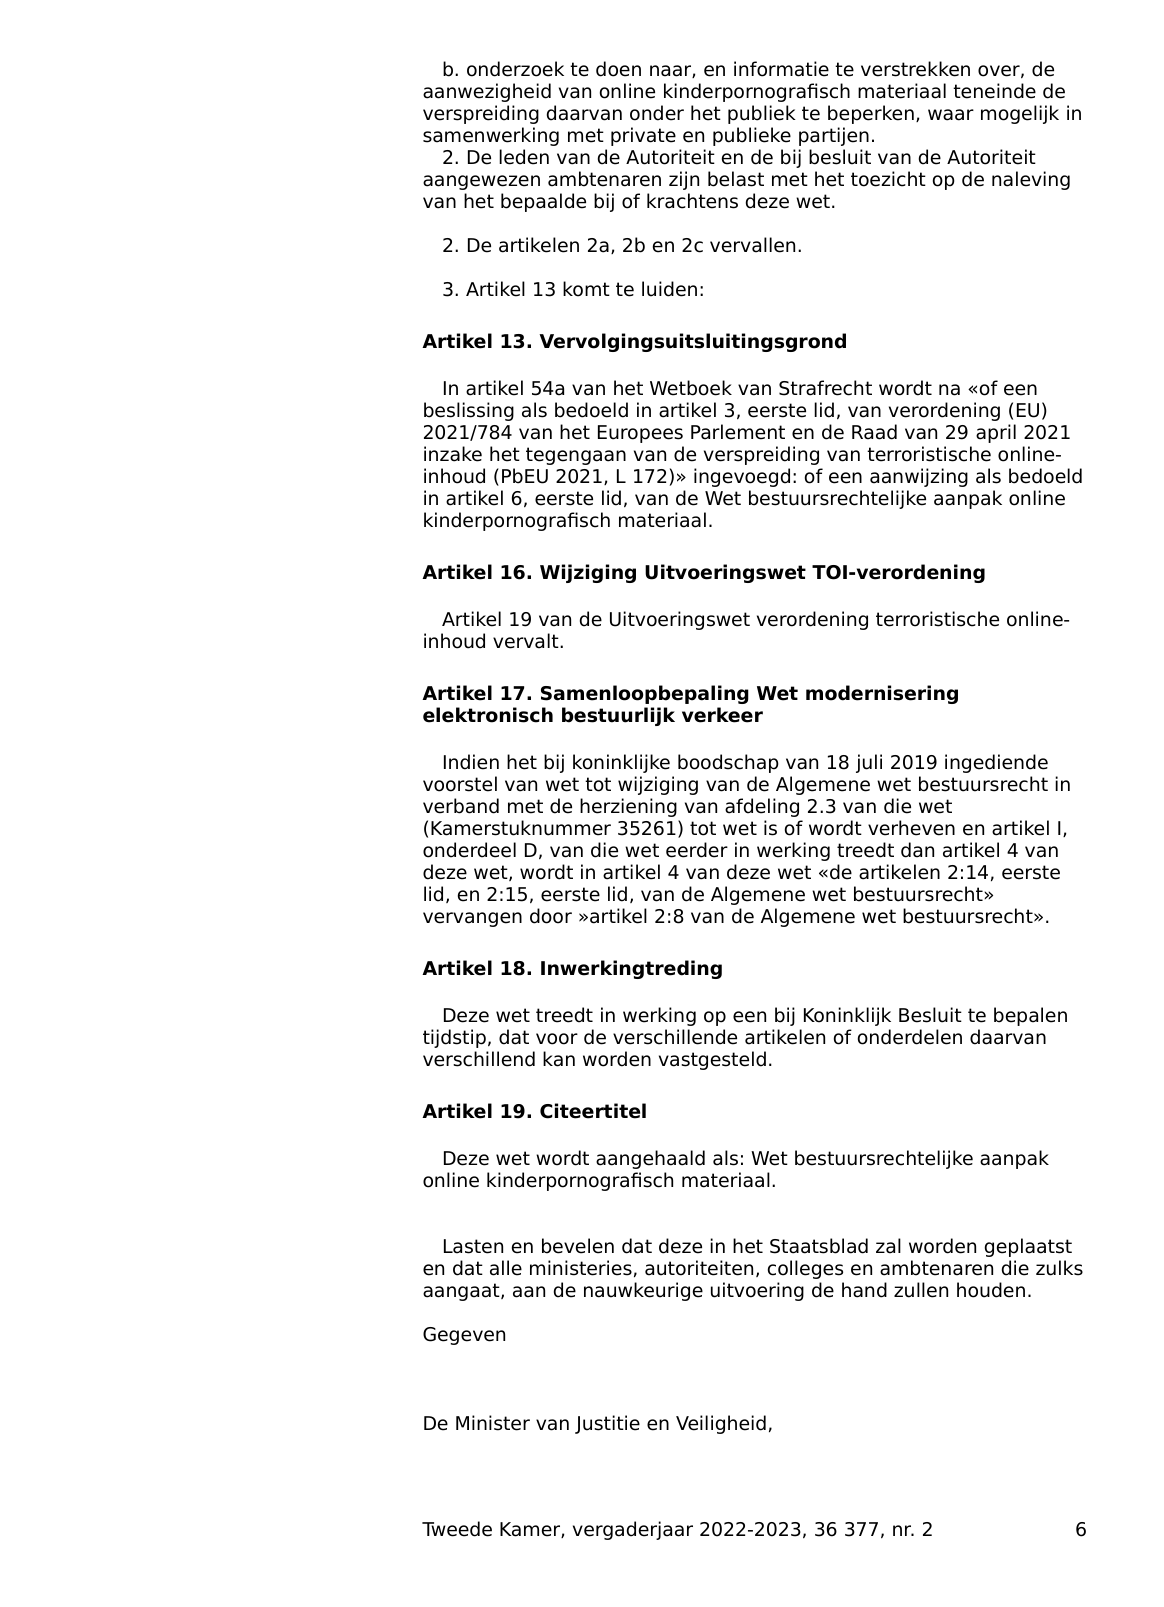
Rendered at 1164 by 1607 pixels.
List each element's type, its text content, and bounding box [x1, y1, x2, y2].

subtitle Artikel 18. Inwerkingtreding [422, 958, 1087, 980]
text Gegeven [422, 1324, 1087, 1346]
text b. onderzoek te doen naar, en informatie te verstrekken over, de aanwezigheid van online kinderpornografisch materiaal teneinde de verspreiding daarvan onder het publiek te beperken, waar mogelijk in samenwerking met private en publieke partijen. [422, 59, 1087, 147]
subtitle Artikel 13. Vervolgingsuitsluitingsgrond [422, 331, 1087, 353]
text Indien het bij koninklijke boodschap van 18 juli 2019 ingediende voorstel van wet tot wijziging van de Algemene wet bestuursrecht in verband met de herziening van afdeling 2.3 van die wet (Kamerstuknummer 35261) tot wet is of wordt verheven en artikel I, onderdeel D, van die wet eerder in werking treedt dan artikel 4 van deze wet, wordt in artikel 4 van deze wet «de artikelen 2:14, eerste lid, en 2:15, eerste lid, van de Algemene wet bestuursrecht» vervangen door »artikel 2:8 van de Algemene wet bestuursrecht». [422, 752, 1087, 928]
text 3. Artikel 13 komt te luiden: [422, 279, 1087, 301]
text In artikel 54a van het Wetboek van Strafrecht wordt na «of een beslissing als bedoeld in artikel 3, eerste lid, van verordening (EU) 2021/784 van het Europees Parlement en de Raad van 29 april 2021 inzake het tegengaan van de verspreiding van terroristische online-inhoud (PbEU 2021, L 172)» ingevoegd: of een aanwijzing als bedoeld in artikel 6, eerste lid, van de Wet bestuursrechtelijke aanpak online kinderpornografisch materiaal. [422, 378, 1087, 532]
subtitle Artikel 17. Samenloopbepaling Wet modernisering elektronisch bestuurlijk verkeer [422, 683, 1087, 727]
text De Minister van Justitie en Veiligheid, [422, 1413, 1087, 1435]
subtitle Artikel 19. Citeertitel [422, 1101, 1087, 1123]
text Lasten en bevelen dat deze in het Staatsblad zal worden geplaatst en dat alle ministeries, autoriteiten, colleges en ambtenaren die zulks aangaat, aan de nauwkeurige uitvoering de hand zullen houden. [422, 1236, 1087, 1302]
text 2. De leden van de Autoriteit en de bij besluit van de Autoriteit aangewezen ambtenaren zijn belast met het toezicht op de naleving van het bepaalde bij of krachtens deze wet. [422, 147, 1087, 213]
text 2. De artikelen 2a, 2b en 2c vervallen. [422, 235, 1087, 257]
text Deze wet treedt in werking op een bij Koninklijk Besluit te bepalen tijdstip, dat voor de verschillende artikelen of onderdelen daarvan verschillend kan worden vastgesteld. [422, 1005, 1087, 1071]
text Deze wet wordt aangehaald als: Wet bestuursrechtelijke aanpak online kinderpornografisch materiaal. [422, 1148, 1087, 1192]
subtitle Artikel 16. Wijziging Uitvoeringswet TOI-verordening [422, 562, 1087, 584]
text Artikel 19 van de Uitvoeringswet verordening terroristische online-inhoud vervalt. [422, 609, 1087, 653]
